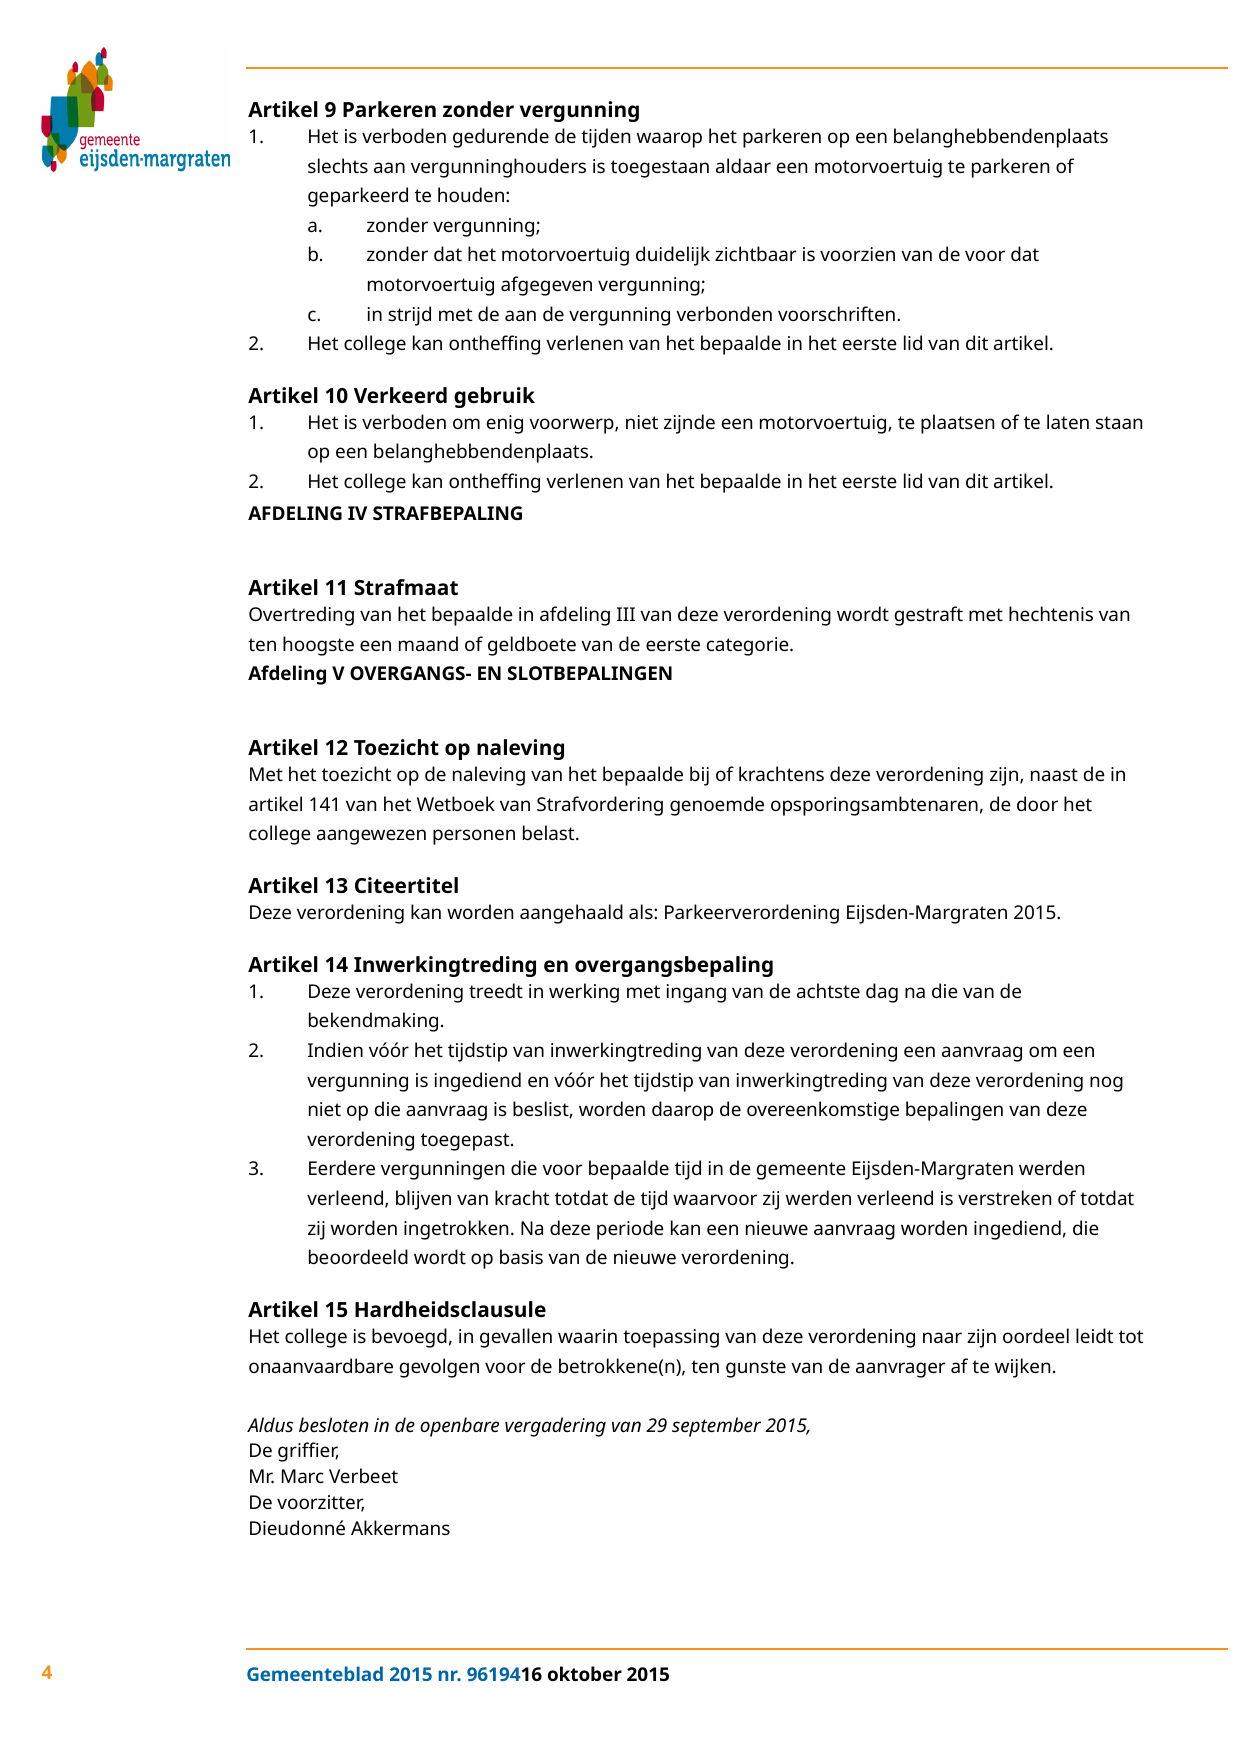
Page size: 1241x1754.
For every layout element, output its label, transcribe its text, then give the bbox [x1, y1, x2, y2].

list in strijd met de aan de vergunning verbonden voorschriften. [307, 301, 1152, 326]
list Eerdere vergunningen die voor bepaalde tijd in de gemeente Eijsden-Margraten werden verleend, blijven van kracht totdat de tijd waarvoor zij werden verleend is verstreken of totdat zij worden ingetrokken. Na deze periode kan een nieuwe aanvraag worden ingediend, die beoordeeld wordt op basis van de nieuwe verordening. [248, 1156, 1152, 1270]
list zonder dat het motorvoertuig duidelijk zichtbaar is voorzien van de voor dat motorvoertuig afgegeven vergunning; [307, 242, 1152, 297]
text Overtreding van het bepaalde in afdeling III van deze verordening wordt gestraft met hechtenis van ten hoogste een maand of geldboete van de eerste categorie. [248, 601, 1152, 657]
text Deze verordening kan worden aangehaald als: Parkeerverordening Eijsden-Margraten 2015. [248, 899, 1152, 925]
list zonder vergunning; [307, 212, 1152, 238]
text De griffier, [248, 1438, 1152, 1463]
text Afdeling V OVERGANGS- EN SLOTBEPALINGEN [248, 661, 1152, 686]
text Met het toezicht op de naleving van het bepaalde bij of krachtens deze verordening zijn, naast de in artikel 141 van het Wetboek van Strafvordering genoemde opsporingsambtenaren, de door het college aangewezen personen belast. [248, 761, 1152, 846]
text Aldus besloten in de openbare vergadering van 29 september 2015, [248, 1412, 1152, 1438]
list Het college kan ontheffing verlenen van het bepaalde in het eerste lid van dit artikel. [248, 330, 1152, 356]
text Artikel 12 Toezicht op naleving [248, 733, 1152, 761]
text Artikel 14 Inwerkingtreding en overgangsbepaling [248, 950, 1152, 978]
text Dieudonné Akkermans [248, 1515, 1152, 1541]
text De voorzitter, [248, 1489, 1152, 1515]
text Het college is bevoegd, in gevallen waarin toepassing van deze verordening naar zijn oordeel leidt tot onaanvaardbare gevolgen voor de betrokkene(n), ten gunste van de aanvrager af te wijken. [248, 1323, 1152, 1378]
text Artikel 11 Strafmaat [248, 573, 1152, 601]
text Artikel 10 Verkeerd gebruik [248, 381, 1152, 409]
picture [41, 47, 231, 172]
text Artikel 13 Citeertitel [248, 871, 1152, 899]
text AFDELING IV STRAFBEPALING [248, 498, 1152, 526]
text Artikel 15 Hardheidsclausule [248, 1295, 1152, 1323]
list Deze verordening treedt in werking met ingang van de achtste dag na die van de bekendmaking. [248, 978, 1152, 1033]
list Indien vóór het tijdstip van inwerkingtreding van deze verordening een aanvraag om een vergunning is ingediend en vóór het tijdstip van inwerkingtreding van deze verordening nog niet op die aanvraag is beslist, worden daarop de overeenkomstige bepalingen van deze verordening toegepast. [248, 1037, 1152, 1152]
list Het is verboden om enig voorwerp, niet zijnde een motorvoertuig, te plaatsen of te laten staan op een belanghebbendenplaats. [248, 409, 1152, 464]
text Artikel 9 Parkeren zonder vergunning [248, 95, 1152, 123]
text Mr. Marc Verbeet [248, 1463, 1152, 1489]
list Het college kan ontheffing verlenen van het bepaalde in het eerste lid van dit artikel. [248, 468, 1152, 494]
list Het is verboden gedurende de tijden waarop het parkeren op een belanghebbendenplaats slechts aan vergunninghouders is toegestaan aldaar een motorvoertuig te parkeren of geparkeerd te houden: [248, 123, 1152, 208]
